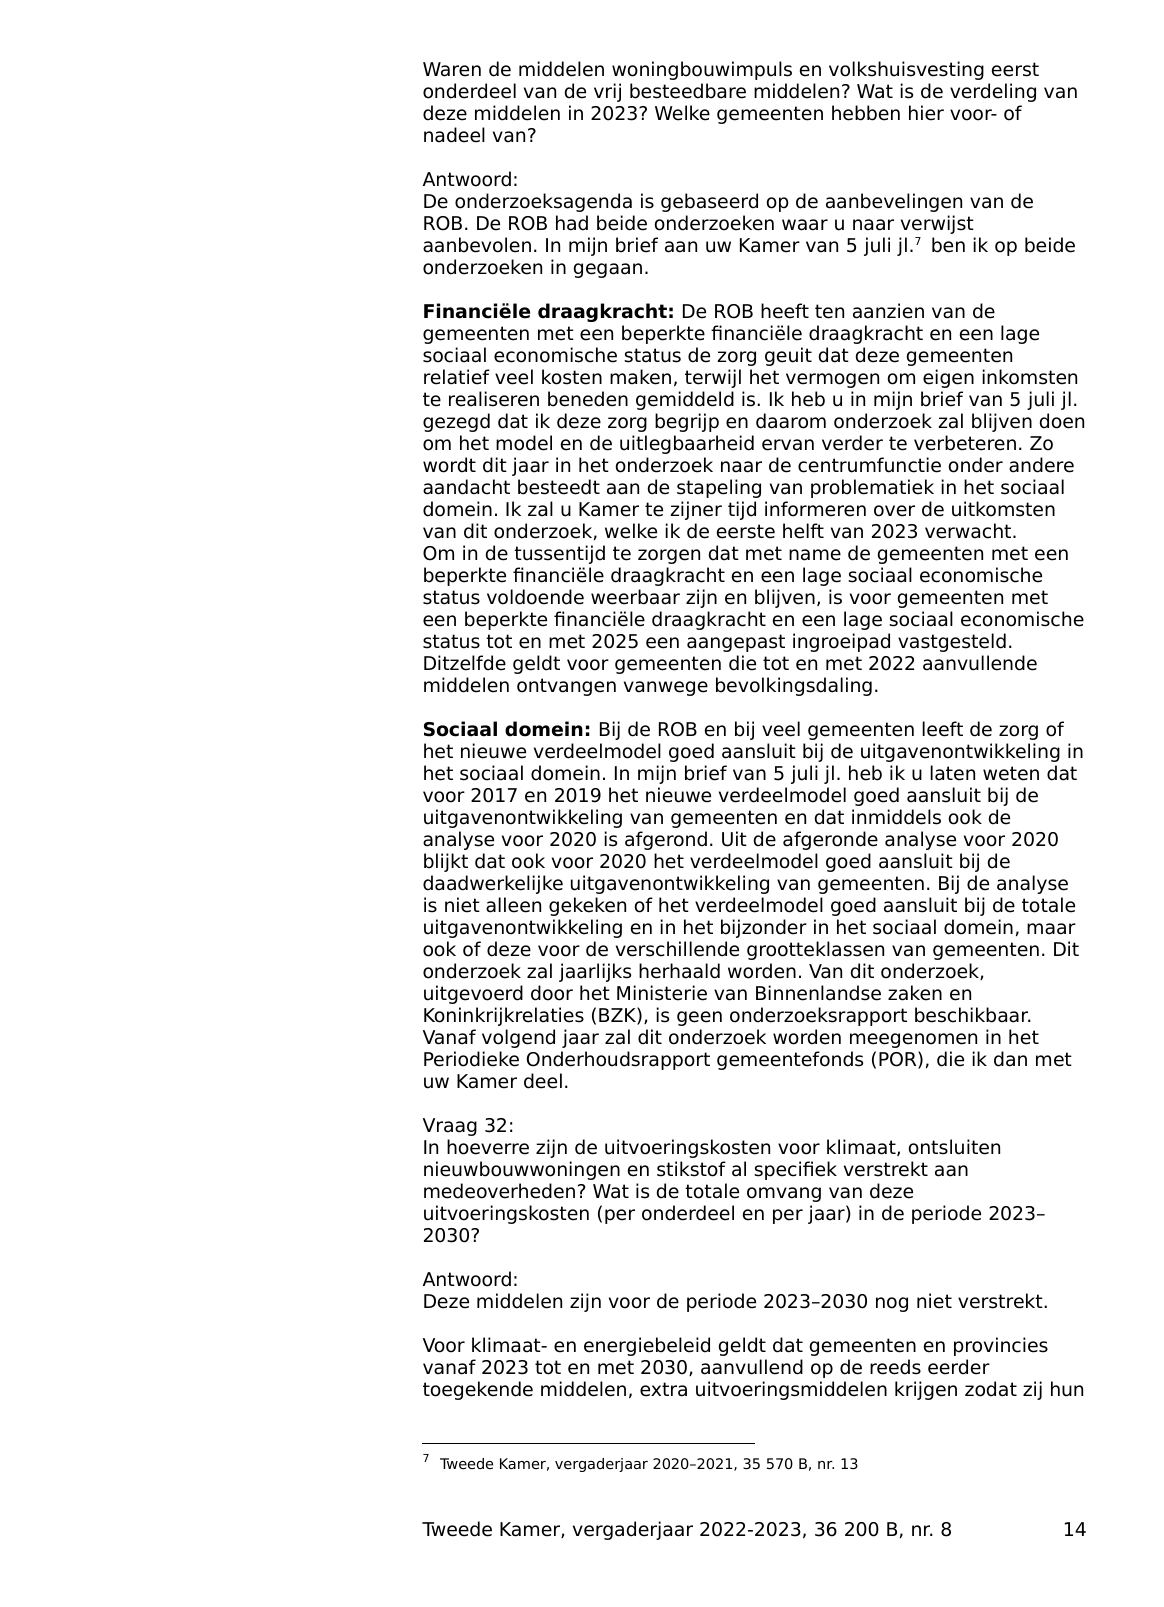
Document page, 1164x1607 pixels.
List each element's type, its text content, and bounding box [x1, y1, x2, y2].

text Antwoord: [422, 1269, 1087, 1291]
text Deze middelen zijn voor de periode 2023–2030 nog niet verstrekt. [422, 1291, 1087, 1313]
text Waren de middelen woningbouwimpuls en volkshuisvesting eerst onderdeel van de vrij besteedbare middelen? Wat is de verdeling van deze middelen in 2023? Welke gemeenten hebben hier voor- of nadeel van? [422, 59, 1087, 147]
text De onderzoeksagenda is gebaseerd op de aanbevelingen van de ROB. De ROB had beide onderzoeken waar u naar verwijst aanbevolen. In mijn brief aan uw Kamer van 5 juli jl. ben ik op beide onderzoeken in gegaan. [422, 191, 1087, 279]
text Financiële draagkracht: De ROB heeft ten aanzien van de gemeenten met een beperkte financiële draagkracht en een lage sociaal economische status de zorg geuit dat deze gemeenten relatief veel kosten maken, terwijl het vermogen om eigen inkomsten te realiseren beneden gemiddeld is. Ik heb u in mijn brief van 5 juli jl. gezegd dat ik deze zorg begrijp en daarom onderzoek zal blijven doen om het model en de uitlegbaarheid ervan verder te verbeteren. Zo wordt dit jaar in het onderzoek naar de centrumfunctie onder andere aandacht besteedt aan de stapeling van problematiek in het sociaal domein. Ik zal u Kamer te zijner tijd informeren over de uitkomsten van dit onderzoek, welke ik de eerste helft van 2023 verwacht. [422, 301, 1087, 543]
text Voor klimaat- en energiebeleid geldt dat gemeenten en provincies vanaf 2023 tot en met 2030, aanvullend op de reeds eerder toegekende middelen, extra uitvoeringsmiddelen krijgen zodat zij hun [422, 1335, 1087, 1401]
text Om in de tussentijd te zorgen dat met name de gemeenten met een beperkte financiële draagkracht en een lage sociaal economische status voldoende weerbaar zijn en blijven, is voor gemeenten met een beperkte financiële draagkracht en een lage sociaal economische status tot en met 2025 een aangepast ingroeipad vastgesteld. Ditzelfde geldt voor gemeenten die tot en met 2022 aanvullende middelen ontvangen vanwege bevolkingsdaling. [422, 543, 1087, 697]
text Antwoord: [422, 169, 1087, 191]
text Tweede Kamer, vergaderjaar 2020–2021, 35 570 B, nr. 13 [422, 1452, 1087, 1474]
text Sociaal domein: Bij de ROB en bij veel gemeenten leeft de zorg of het nieuwe verdeelmodel goed aansluit bij de uitgavenontwikkeling in het sociaal domein. In mijn brief van 5 juli jl. heb ik u laten weten dat voor 2017 en 2019 het nieuwe verdeelmodel goed aansluit bij de uitgavenontwikkeling van gemeenten en dat inmiddels ook de analyse voor 2020 is afgerond. Uit de afgeronde analyse voor 2020 blijkt dat ook voor 2020 het verdeelmodel goed aansluit bij de daadwerkelijke uitgavenontwikkeling van gemeenten. Bij de analyse is niet alleen gekeken of het verdeelmodel goed aansluit bij de totale uitgavenontwikkeling en in het bijzonder in het sociaal domein, maar ook of deze voor de verschillende grootteklassen van gemeenten. Dit onderzoek zal jaarlijks herhaald worden. Van dit onderzoek, uitgevoerd door het Ministerie van Binnenlandse zaken en Koninkrijkrelaties (BZK), is geen onderzoeksrapport beschikbaar. Vanaf volgend jaar zal dit onderzoek worden meegenomen in het Periodieke Onderhoudsrapport gemeentefonds (POR), die ik dan met uw Kamer deel. [422, 719, 1087, 1093]
text In hoeverre zijn de uitvoeringskosten voor klimaat, ontsluiten nieuwbouwwoningen en stikstof al specifiek verstrekt aan medeoverheden? Wat is de totale omvang van deze uitvoeringskosten (per onderdeel en per jaar) in de periode 2023–2030? [422, 1137, 1087, 1247]
text Vraag 32: [422, 1115, 1087, 1137]
